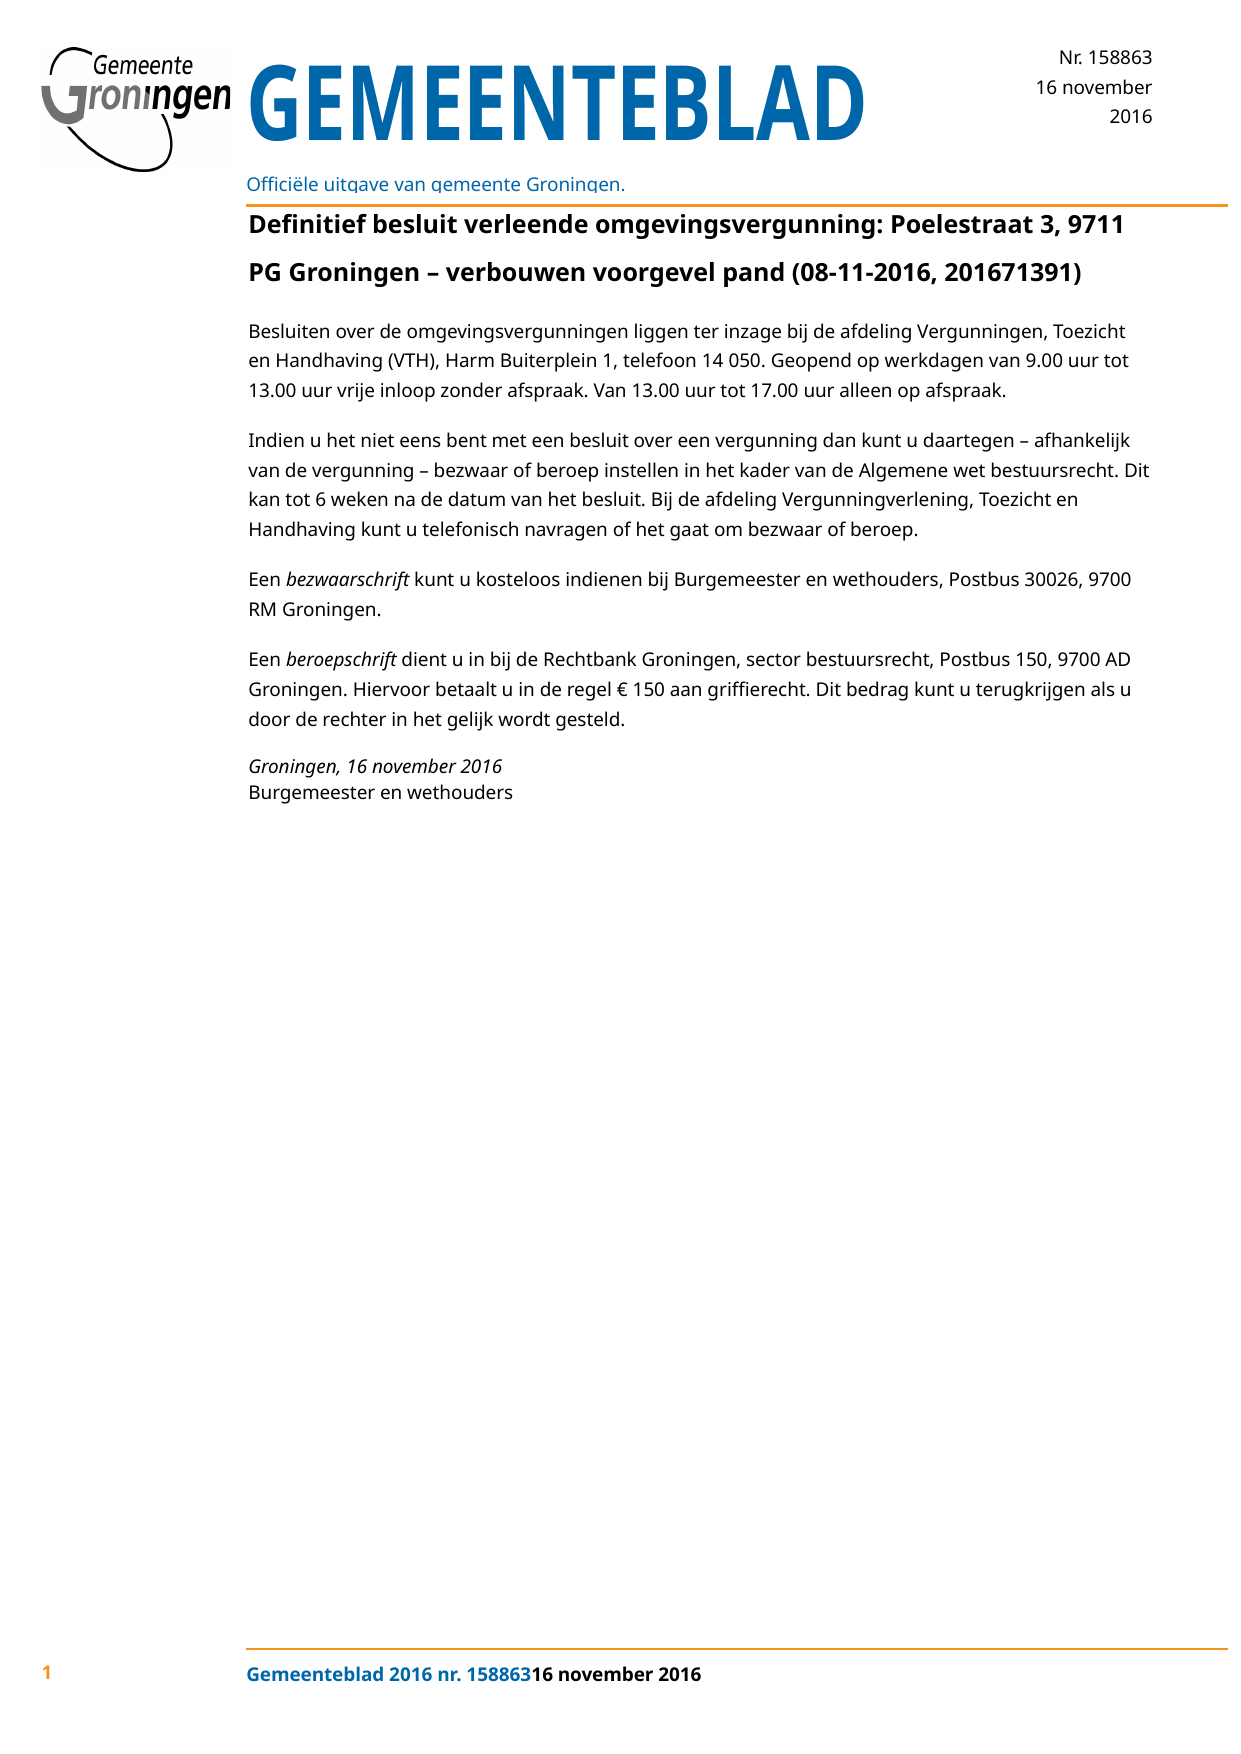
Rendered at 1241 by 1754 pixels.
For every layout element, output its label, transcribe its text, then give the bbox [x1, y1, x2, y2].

text Een bezwaarschrift kunt u kosteloos indienen bij Burgemeester en wethouders, Postbus 30026, 9700 RM Groningen. [248, 567, 1152, 622]
text Groningen, 16 november 2016 [248, 754, 1152, 779]
text Indien u het niet eens bent met een besluit over een vergunning dan kunt u daartegen – afhankelijk van de vergunning – bezwaar of beroep instellen in het kader van de Algemene wet bestuursrecht. Dit kan tot 6 weken na de datum van het besluit. Bij de afdeling Vergunningverlening, Toezicht en Handhaving kunt u telefonisch navragen of het gaat om bezwaar of beroep. [248, 427, 1152, 542]
text Definitief besluit verleende omgevingsvergunning: Poelestraat 3, 9711 PG Groningen – verbouwen voorgevel pand (08-11-2016, 201671391) [248, 207, 1152, 288]
text Een beroepschrift dient u in bij de Rechtbank Groningen, sector bestuursrecht, Postbus 150, 9700 AD Groningen. Hiervoor betaalt u in de regel € 150 aan griffierecht. Dit bedrag kunt u terugkrijgen als u door de rechter in het gelijk wordt gesteld. [248, 647, 1152, 732]
text Besluiten over de omgevingsvergunningen liggen ter inzage bij de afdeling Vergunningen, Toezicht en Handhaving (VTH), Harm Buiterplein 1, telefoon 14 050. Geopend op werkdagen van 9.00 uur tot 13.00 uur vrije inloop zonder afspraak. Van 13.00 uur tot 17.00 uur alleen op afspraak. [248, 318, 1152, 403]
text Burgemeester en wethouders [248, 779, 1152, 805]
picture [41, 47, 231, 172]
